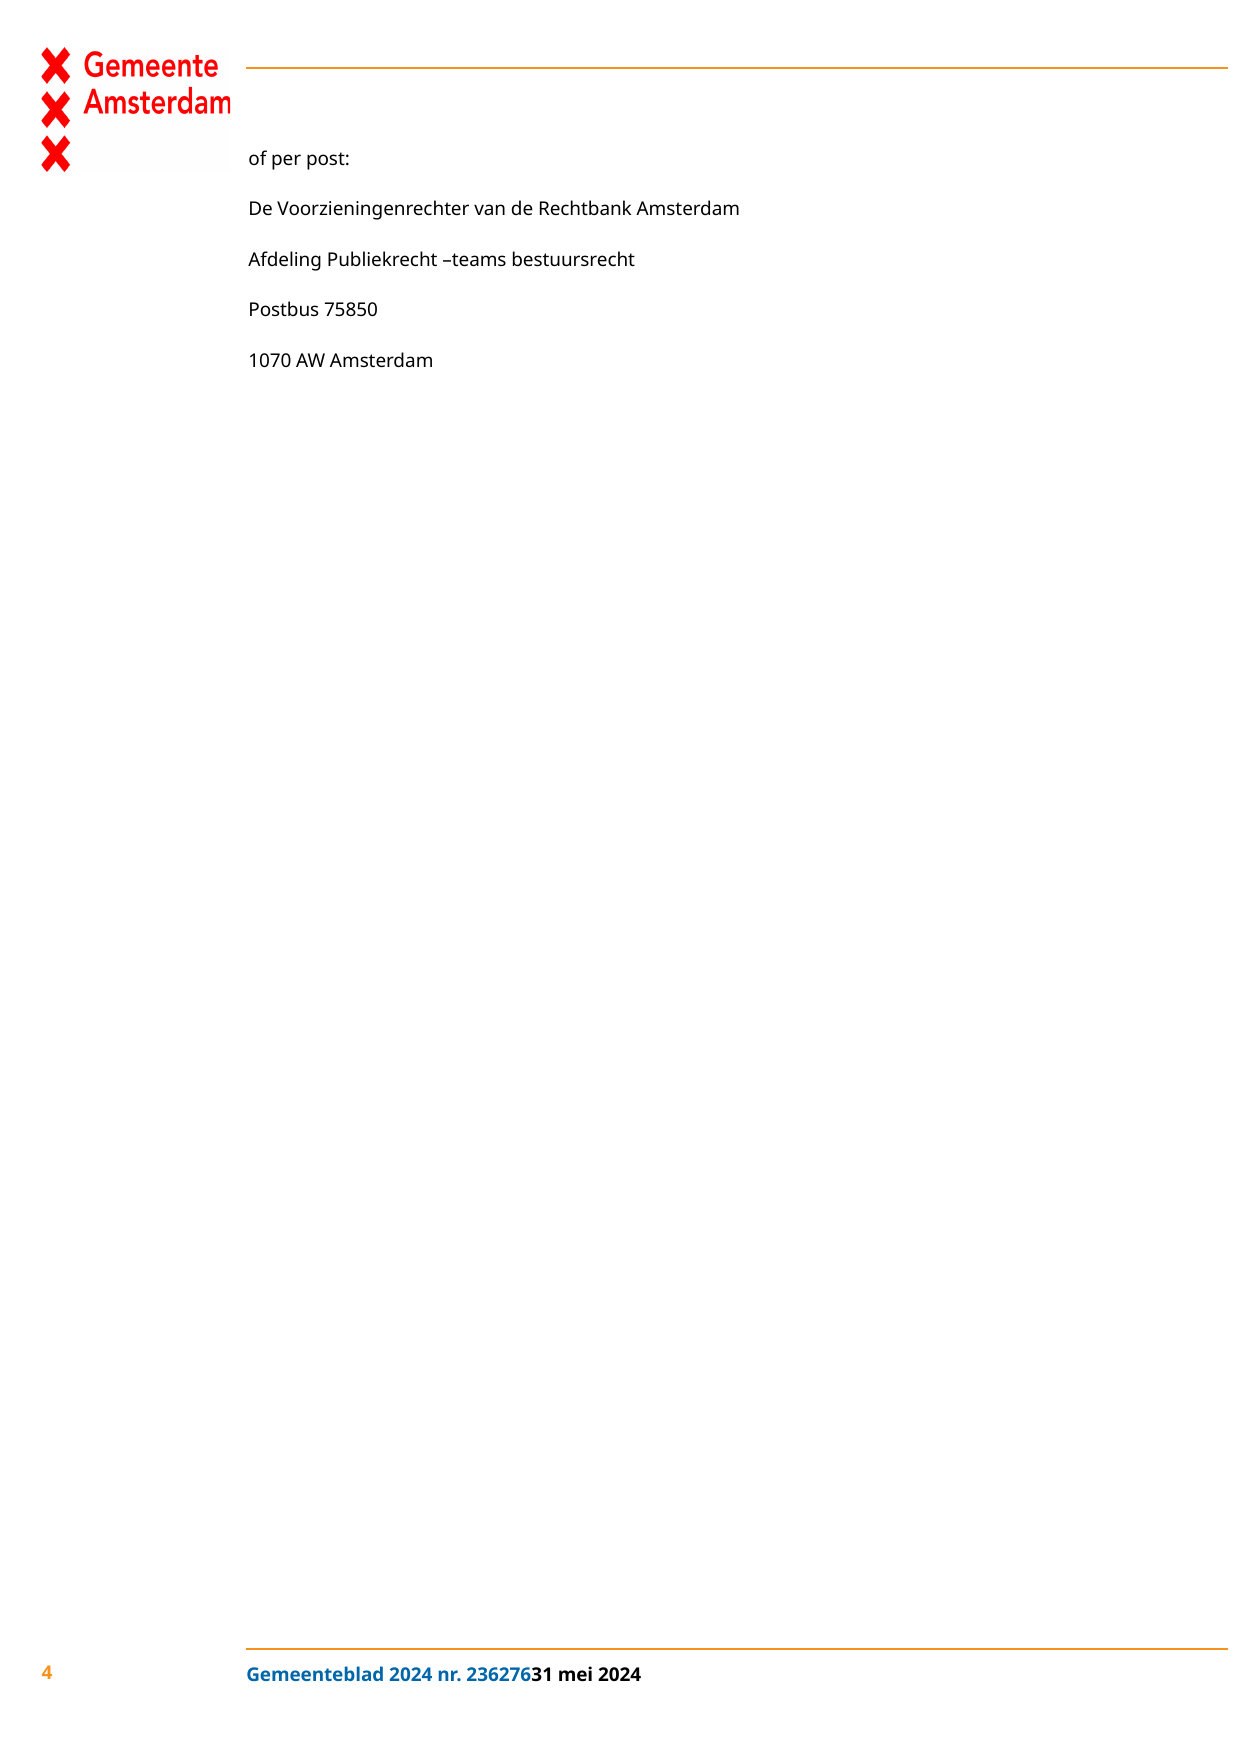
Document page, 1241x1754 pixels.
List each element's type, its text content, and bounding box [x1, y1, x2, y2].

picture [41, 47, 231, 172]
text of per post: [248, 145, 1152, 171]
text Postbus 75850 [248, 296, 1152, 322]
text Afdeling Publiekrecht –teams bestuursrecht [248, 246, 1152, 272]
text 1070 AW Amsterdam [248, 347, 1152, 373]
text De Voorzieningenrechter van de Rechtbank Amsterdam [248, 196, 1152, 221]
